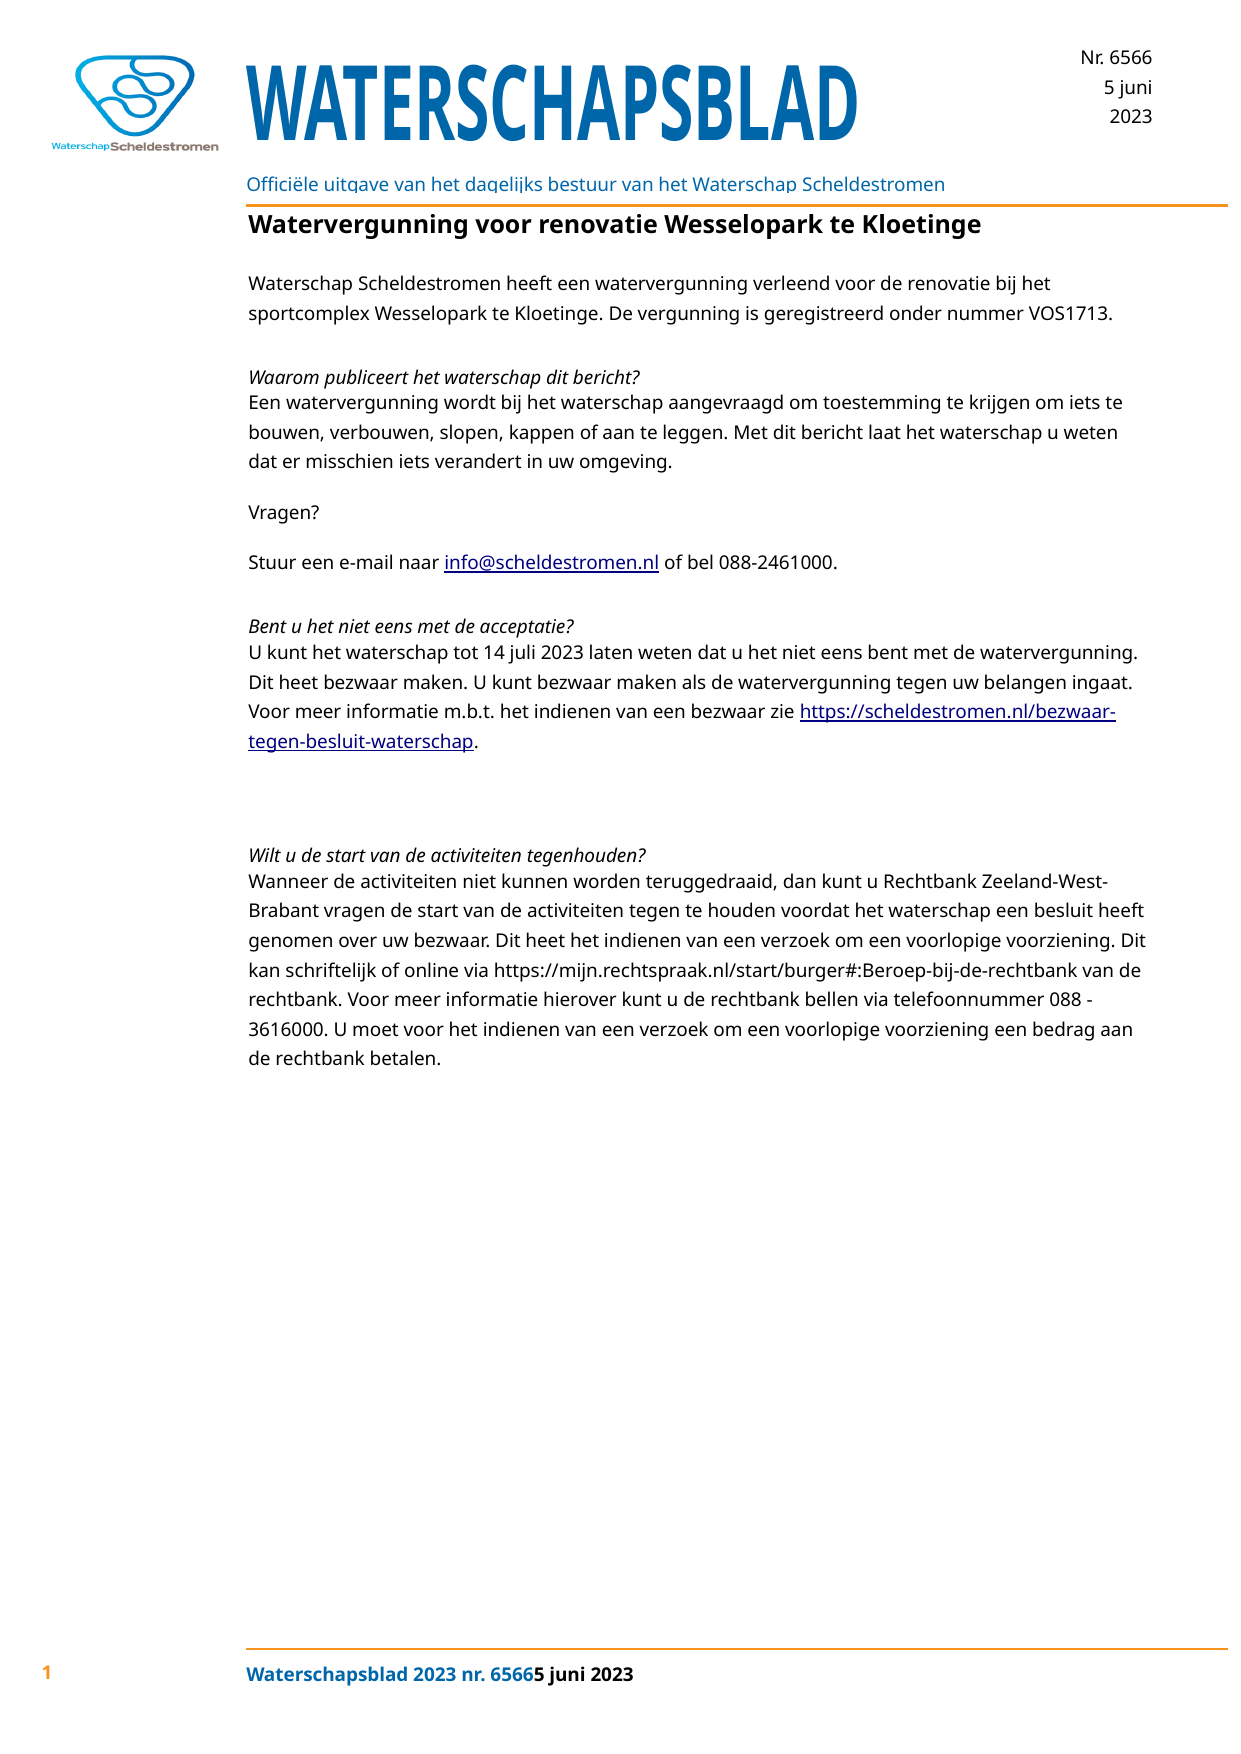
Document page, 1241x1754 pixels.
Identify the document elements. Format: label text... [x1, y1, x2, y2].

text Bent u het niet eens met de acceptatie? [248, 613, 1152, 639]
picture [41, 47, 231, 172]
text Vragen? [248, 499, 1152, 525]
text Wanneer de activiteiten niet kunnen worden teruggedraaid, dan kunt u Rechtbank Zeeland-West-Brabant vragen de start van de activiteiten tegen te houden voordat het waterschap een besluit heeft genomen over uw bezwaar. Dit heet het indienen van een verzoek om een voorlopige voorziening. Dit kan schriftelijk of online via https://mijn.rechtspraak.nl/start/burger#:Beroep-bij-de-rechtbank van de rechtbank. Voor meer informatie hierover kunt u de rechtbank bellen via telefoonnummer 088 - 3616000. U moet voor het indienen van een verzoek om een voorlopige voorziening een bedrag aan de rechtbank betalen. [248, 868, 1152, 1071]
text Waarom publiceert het waterschap dit bericht? [248, 364, 1152, 389]
text Watervergunning voor renovatie Wesselopark te Kloetinge [248, 207, 1152, 241]
text Waterschap Scheldestromen heeft een watervergunning verleend voor de renovatie bij het sportcomplex Wesselopark te Kloetinge. De vergunning is geregistreerd onder nummer VOS1713. [248, 270, 1152, 326]
text Stuur een e-mail naar info@scheldestromen.nl of bel 088-2461000. [248, 549, 1152, 575]
text Een watervergunning wordt bij het waterschap aangevraagd om toestemming te krijgen om iets te bouwen, verbouwen, slopen, kappen of aan te leggen. Met dit bericht laat het waterschap u weten dat er misschien iets verandert in uw omgeving. [248, 389, 1152, 474]
text U kunt het waterschap tot 14 juli 2023 laten weten dat u het niet eens bent met de watervergunning. Dit heet bezwaar maken. U kunt bezwaar maken als de watervergunning tegen uw belangen ingaat. Voor meer informatie m.b.t. het indienen van een bezwaar zie https://scheldestromen.nl/bezwaar-tegen-besluit-waterschap. [248, 639, 1152, 754]
text Wilt u de start van de activiteiten tegenhouden? [248, 842, 1152, 868]
